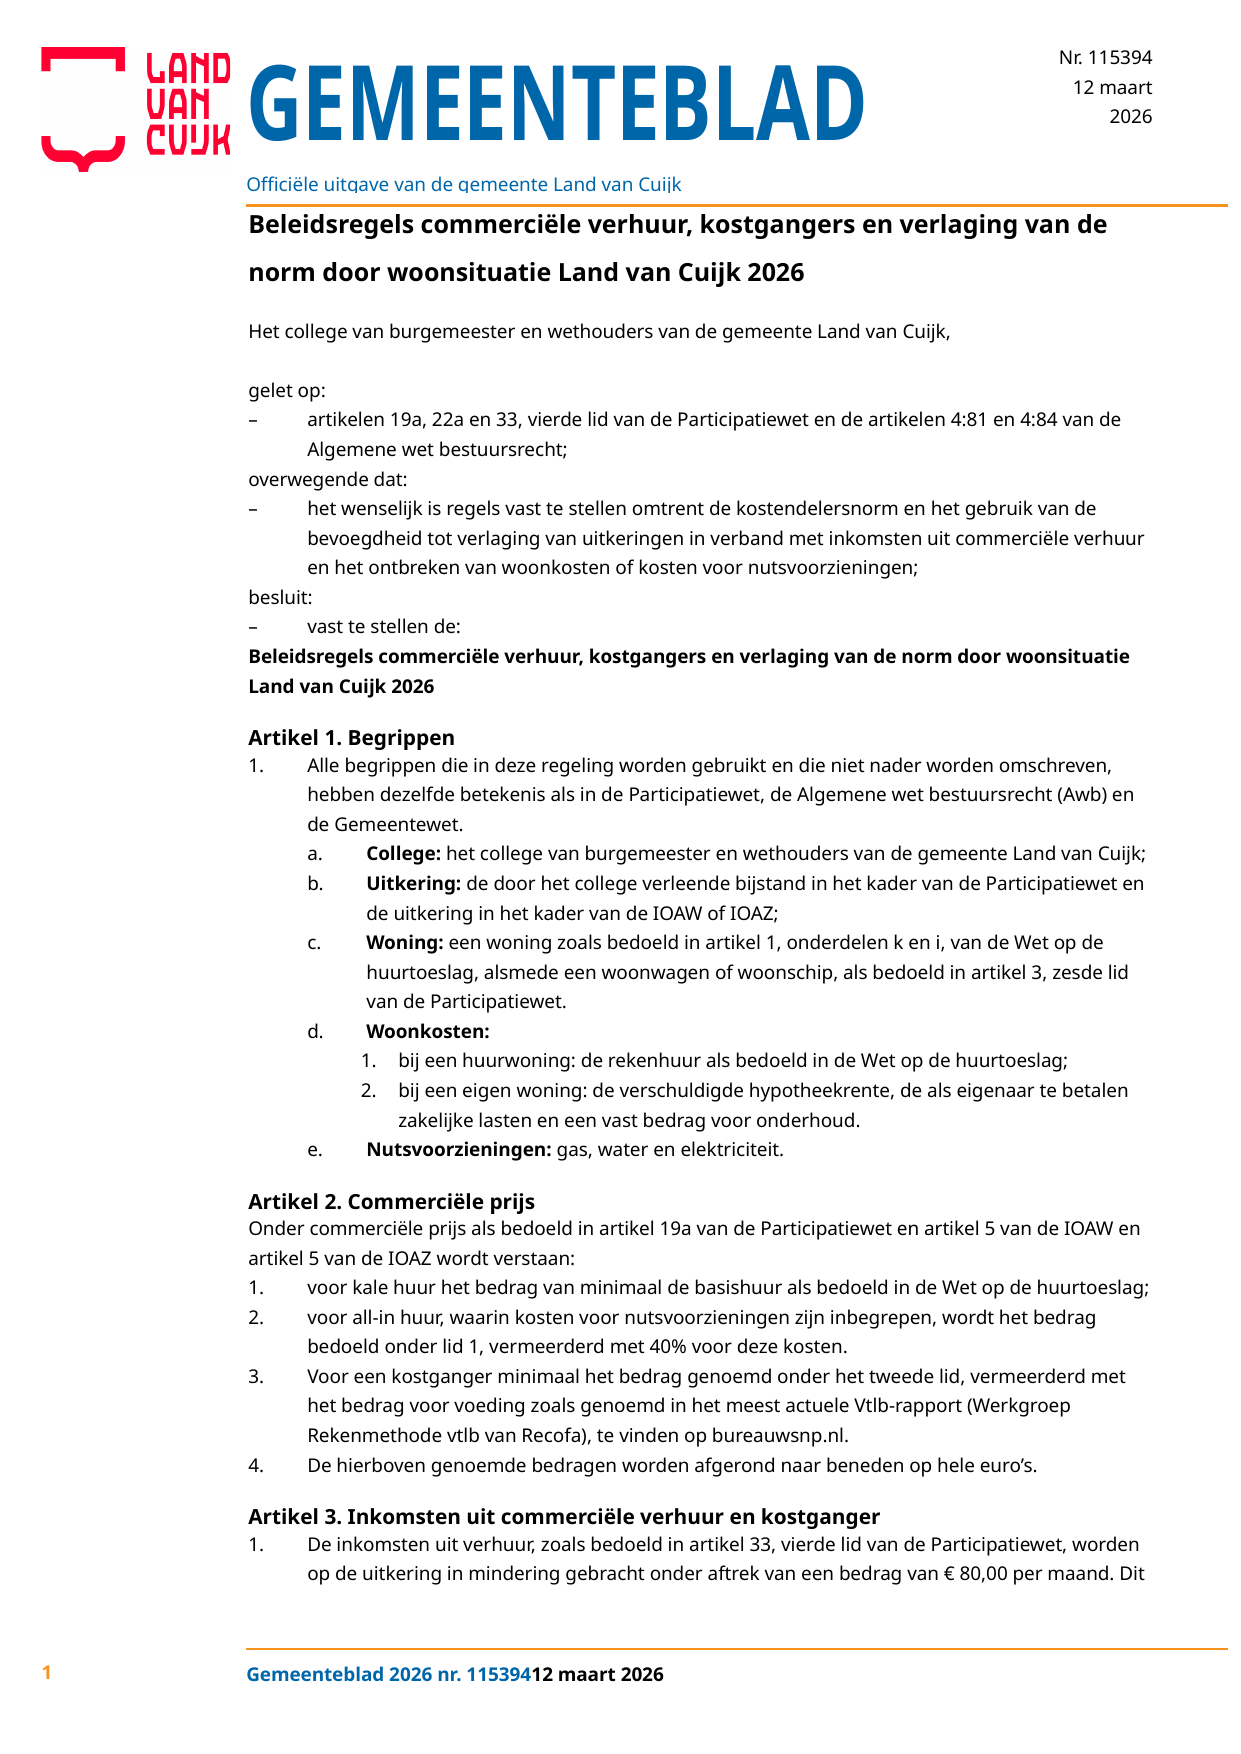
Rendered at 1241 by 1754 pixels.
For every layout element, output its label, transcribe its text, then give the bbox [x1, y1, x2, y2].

text overwegende dat: [248, 466, 1152, 492]
list voor kale huur het bedrag van minimaal de basishuur als bedoeld in de Wet op de huurtoeslag; [248, 1274, 1152, 1300]
list het wenselijk is regels vast te stellen omtrent de kostendelersnorm en het gebruik van de bevoegdheid tot verlaging van uitkeringen in verband met inkomsten uit commerciële verhuur en het ontbreken van woonkosten of kosten voor nutsvoorzieningen; [248, 495, 1152, 580]
list voor all-in huur, waarin kosten voor nutsvoorzieningen zijn inbegrepen, wordt het bedrag bedoeld onder lid 1, vermeerderd met 40% voor deze kosten. [248, 1304, 1152, 1359]
picture [41, 47, 231, 172]
text Artikel 2. Commerciële prijs [248, 1187, 1152, 1215]
list De inkomsten uit verhuur, zoals bedoeld in artikel 33, vierde lid van de Participatiewet, worden op de uitkering in mindering gebracht onder aftrek van een bedrag van € 80,00 per maand. Dit [248, 1531, 1152, 1586]
list vast te stellen de: [248, 614, 1152, 639]
list Voor een kostganger minimaal het bedrag genoemd onder het tweede lid, vermeerderd met het bedrag voor voeding zoals genoemd in het meest actuele Vtlb-rapport (Werkgroep Rekenmethode vtlb van Recofa), te vinden op bureauwsnp.nl. [248, 1363, 1152, 1448]
list artikelen 19a, 22a en 33, vierde lid van de Participatiewet en de artikelen 4:81 en 4:84 van de Algemene wet bestuursrecht; [248, 407, 1152, 462]
list Alle begrippen die in deze regeling worden gebruikt en die niet nader worden omschreven, hebben dezelfde betekenis als in de Participatiewet, de Algemene wet bestuursrecht (Awb) en de Gemeentewet. [248, 752, 1152, 837]
text Beleidsregels commerciële verhuur, kostgangers en verlaging van de norm door woonsituatie Land van Cuijk 2026 [248, 643, 1152, 699]
text Artikel 1. Begrippen [248, 723, 1152, 752]
list bij een huurwoning: de rekenhuur als bedoeld in de Wet op de huurtoeslag; [361, 1048, 1152, 1073]
text gelet op: [248, 377, 1152, 403]
list Woning: een woning zoals bedoeld in artikel 1, onderdelen k en i, van de Wet op de huurtoeslag, alsmede een woonwagen of woonschip, als bedoeld in artikel 3, zesde lid van de Participatiewet. [307, 929, 1152, 1014]
text Het college van burgemeester en wethouders van de gemeente Land van Cuijk, [248, 318, 1152, 344]
list College: het college van burgemeester en wethouders van de gemeente Land van Cuijk; [307, 841, 1152, 866]
text besluit: [248, 584, 1152, 610]
text Artikel 3. Inkomsten uit commerciële verhuur en kostganger [248, 1502, 1152, 1531]
text Onder commerciële prijs als bedoeld in artikel 19a van de Participatiewet en artikel 5 van de IOAW en artikel 5 van de IOAZ wordt verstaan: [248, 1215, 1152, 1271]
list De hierboven genoemde bedragen worden afgerond naar beneden op hele euro’s. [248, 1452, 1152, 1478]
text Beleidsregels commerciële verhuur, kostgangers en verlaging van de norm door woonsituatie Land van Cuijk 2026 [248, 207, 1152, 288]
list Woonkosten: [307, 1018, 1152, 1044]
list bij een eigen woning: de verschuldigde hypotheekrente, de als eigenaar te betalen zakelijke lasten en een vast bedrag voor onderhoud. [361, 1077, 1152, 1132]
list Uitkering: de door het college verleende bijstand in het kader van de Participatiewet en de uitkering in het kader van de IOAW of IOAZ; [307, 870, 1152, 925]
list Nutsvoorzieningen: gas, water en elektriciteit. [307, 1136, 1152, 1162]
